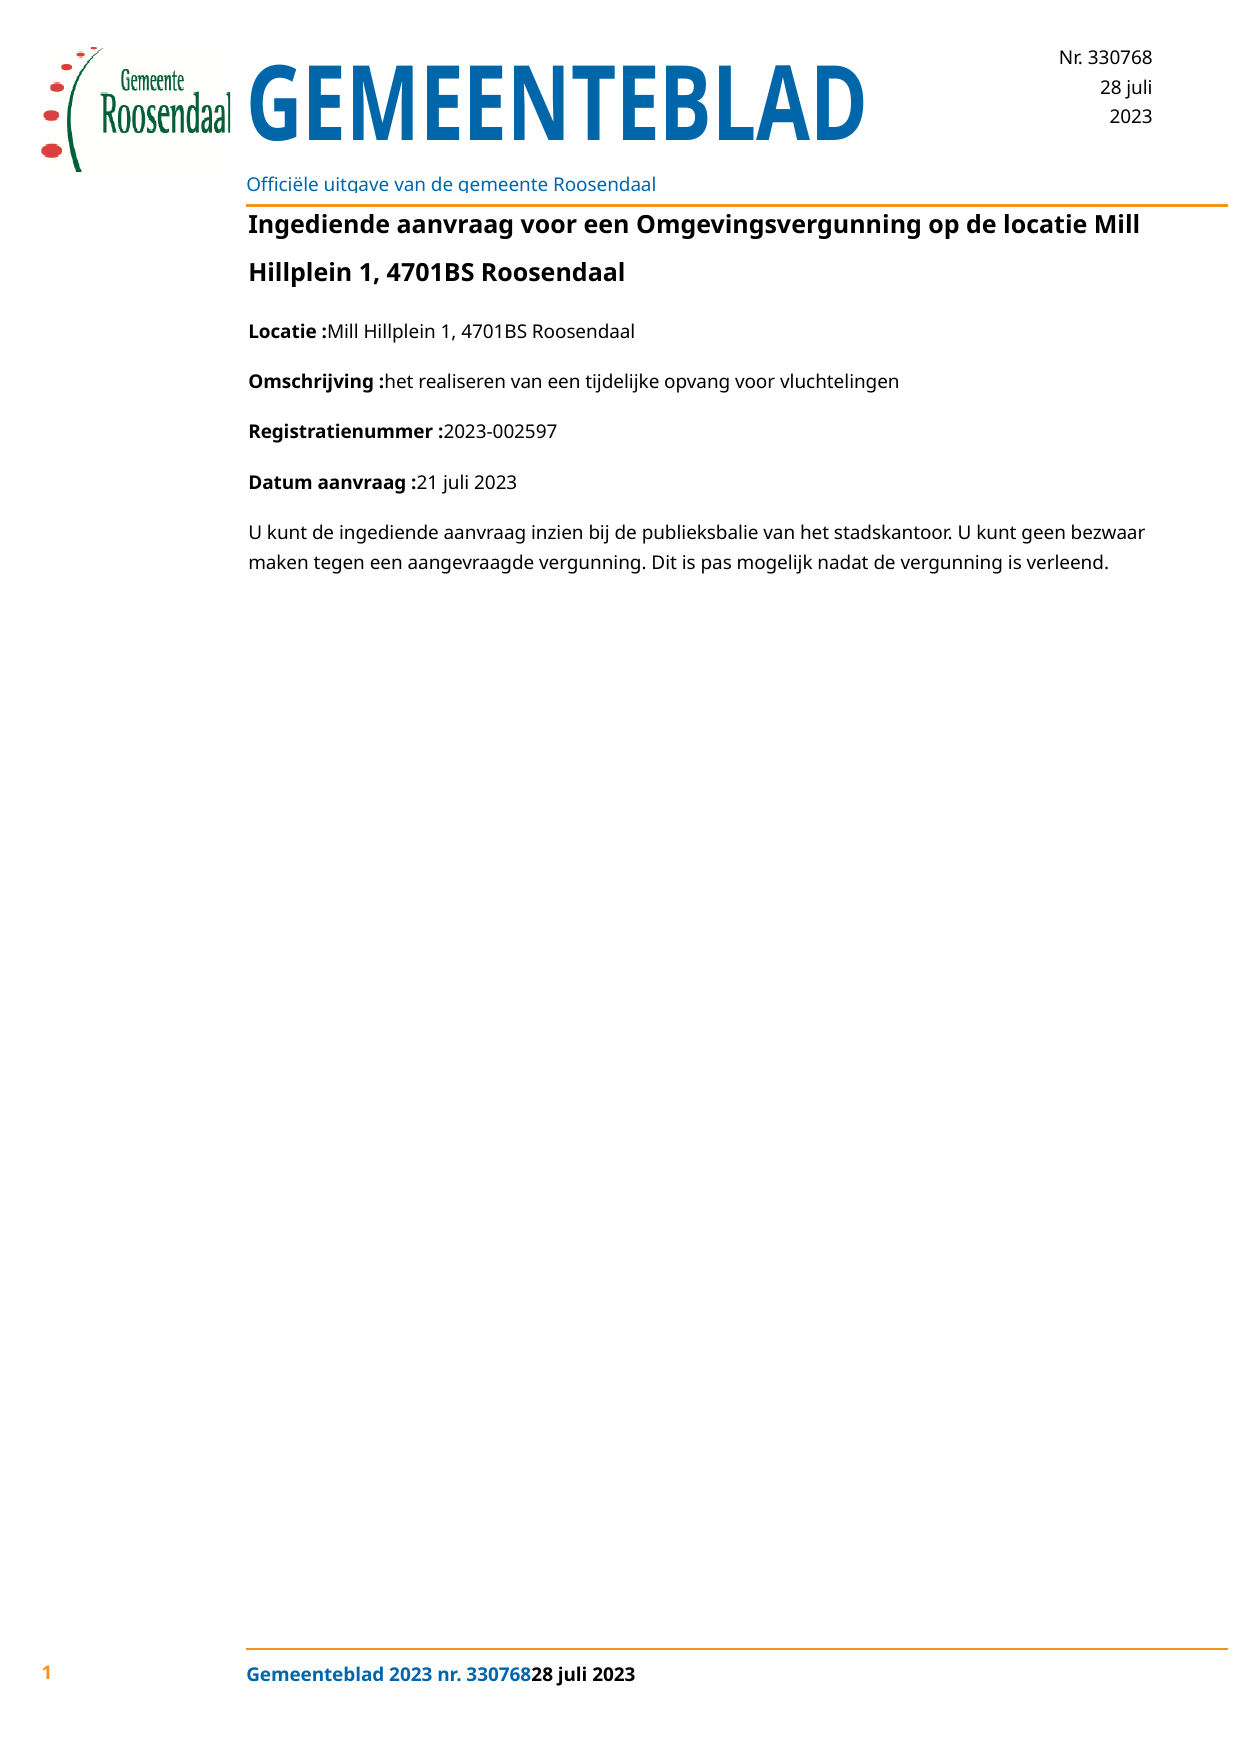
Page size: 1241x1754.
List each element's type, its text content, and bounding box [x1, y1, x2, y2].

picture [41, 47, 231, 172]
text Datum aanvraag :21 juli 2023 [248, 469, 1152, 495]
text Ingediende aanvraag voor een Omgevingsvergunning op de locatie Mill Hillplein 1, 4701BS Roosendaal [248, 207, 1152, 288]
text U kunt de ingediende aanvraag inzien bij de publieksbalie van het stadskantoor. U kunt geen bezwaar maken tegen een aangevraagde vergunning. Dit is pas mogelijk nadat de vergunning is verleend. [248, 519, 1152, 575]
text Registratienummer :2023-002597 [248, 419, 1152, 444]
text Locatie :Mill Hillplein 1, 4701BS Roosendaal [248, 318, 1152, 344]
text Omschrijving :het realiseren van een tijdelijke opvang voor vluchtelingen [248, 368, 1152, 394]
